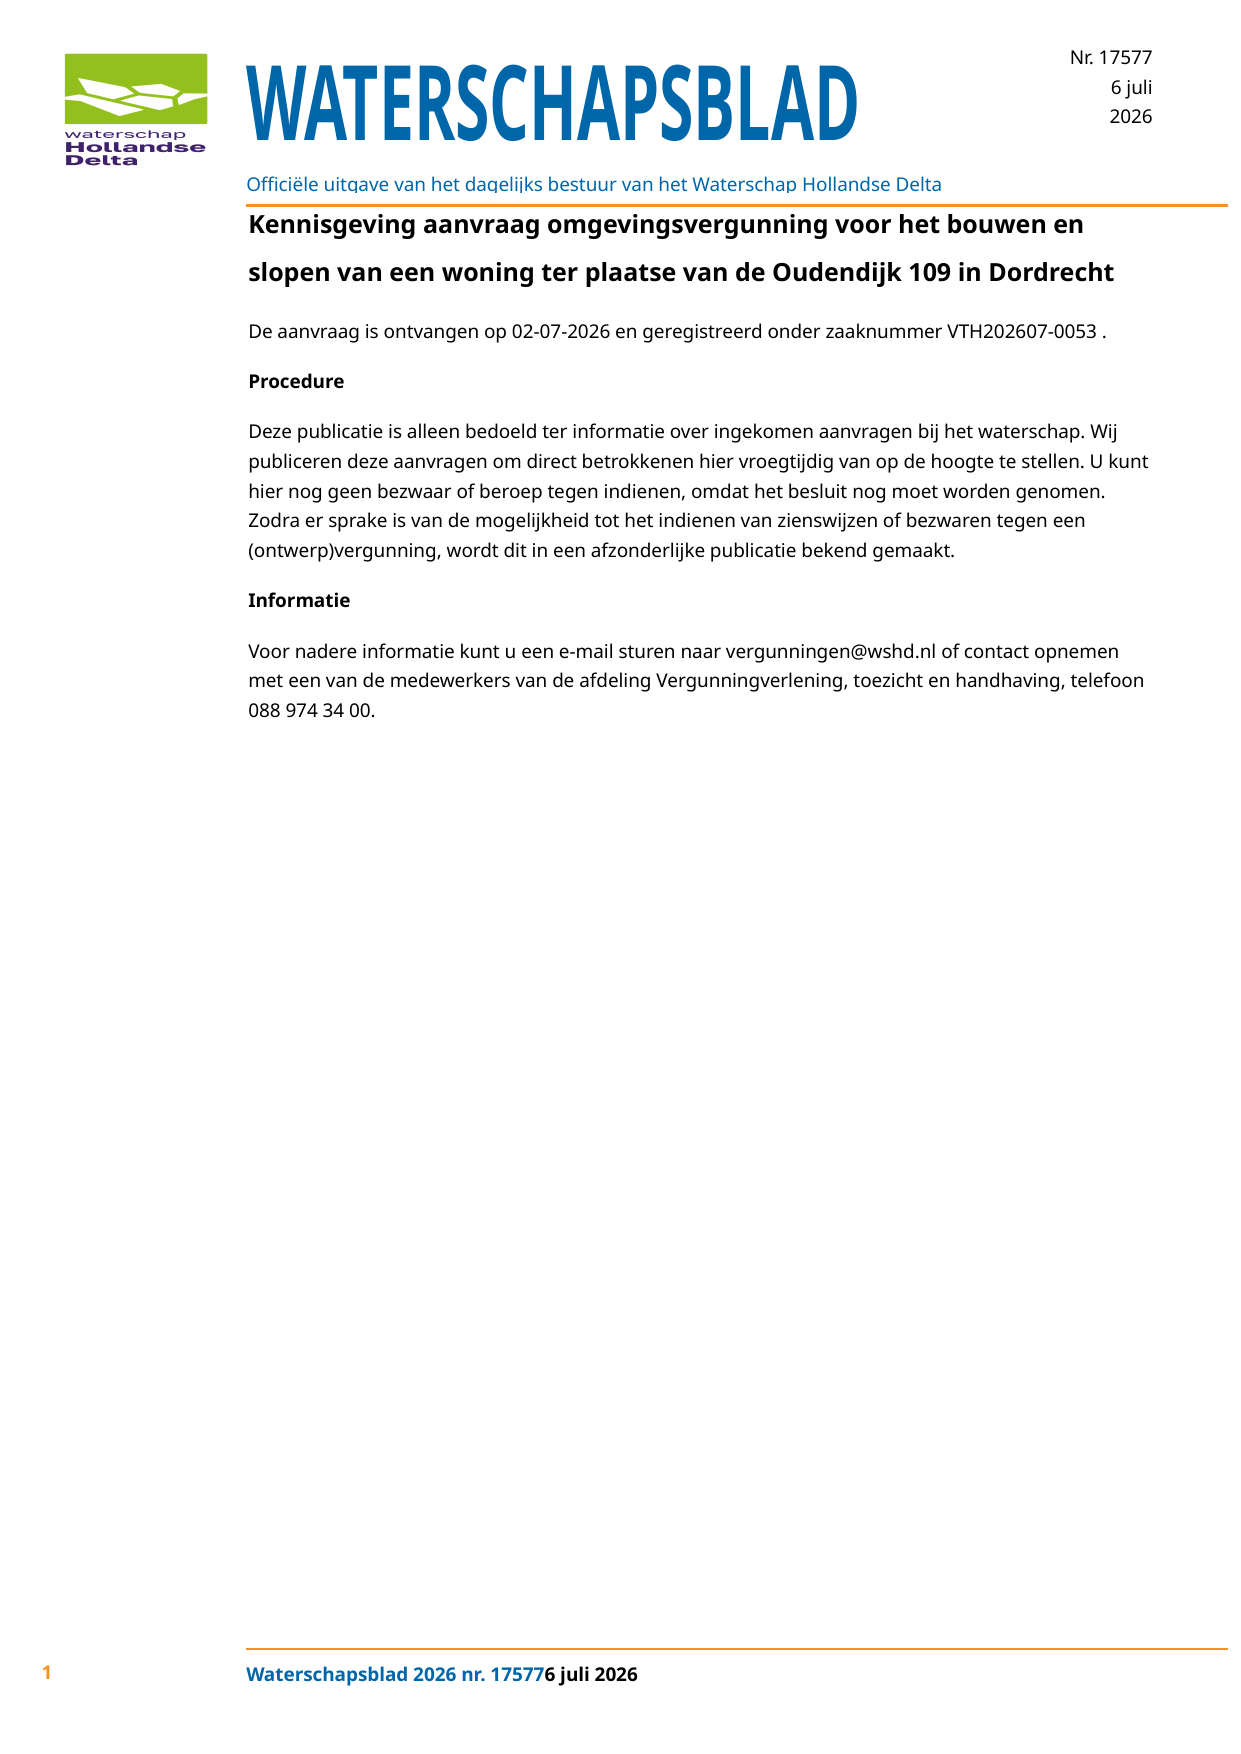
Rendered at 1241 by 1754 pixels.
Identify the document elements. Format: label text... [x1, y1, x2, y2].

text De aanvraag is ontvangen op 02-07-2026 en geregistreerd onder zaaknummer VTH202607-0053 . [248, 318, 1152, 344]
text Informatie [248, 587, 1152, 613]
text Procedure [248, 368, 1152, 394]
text Deze publicatie is alleen bedoeld ter informatie over ingekomen aanvragen bij het waterschap. Wij publiceren deze aanvragen om direct betrokkenen hier vroegtijdig van op de hoogte te stellen. U kunt hier nog geen bezwaar of beroep tegen indienen, omdat het besluit nog moet worden genomen. Zodra er sprake is van de mogelijkheid tot het indienen van zienswijzen of bezwaren tegen een (ontwerp)vergunning, wordt dit in een afzonderlijke publicatie bekend gemaakt. [248, 419, 1152, 563]
picture [41, 47, 231, 172]
text Kennisgeving aanvraag omgevingsvergunning voor het bouwen en slopen van een woning ter plaatse van de Oudendijk 109 in Dordrecht [248, 207, 1152, 288]
text Voor nadere informatie kunt u een e-mail sturen naar vergunningen@wshd.nl of contact opnemen met een van de medewerkers van de afdeling Vergunningverlening, toezicht en handhaving, telefoon 088 974 34 00. [248, 638, 1152, 723]
